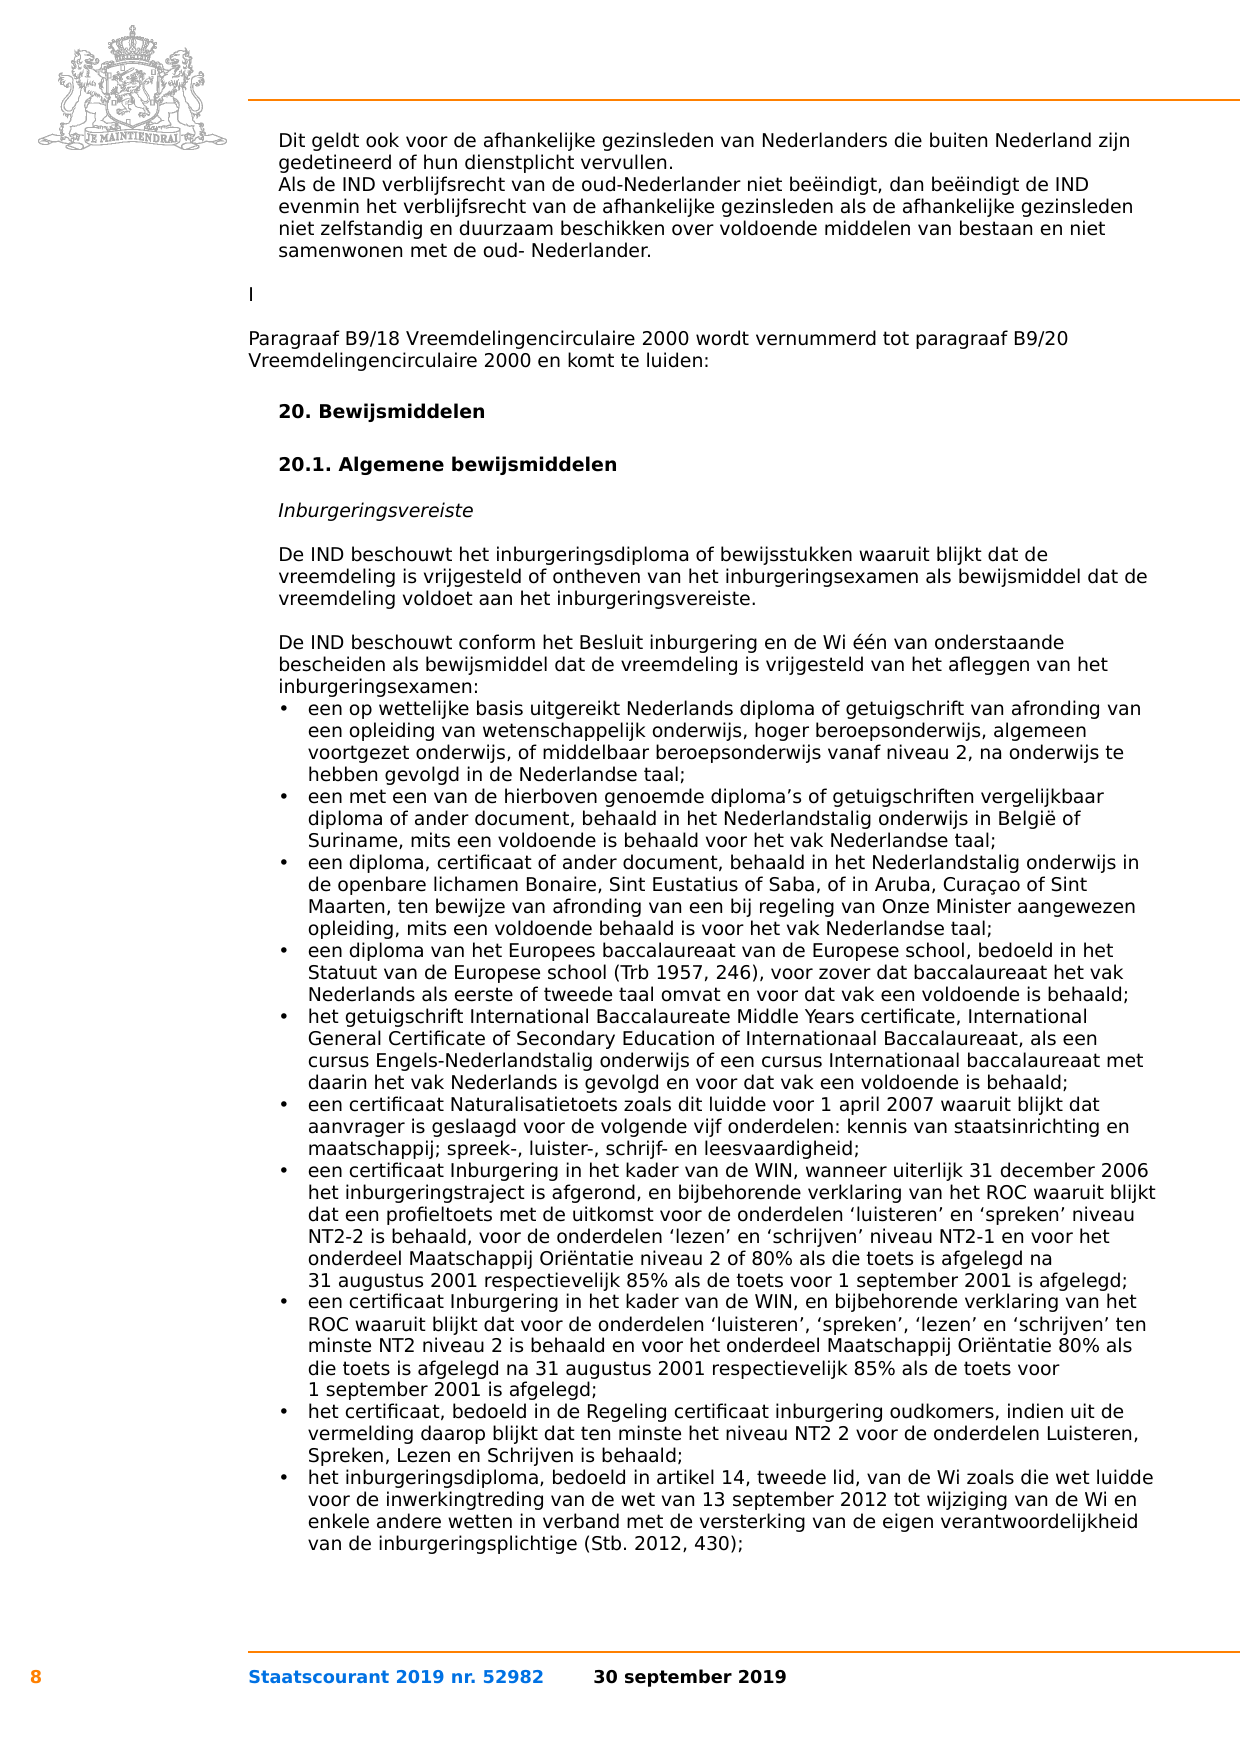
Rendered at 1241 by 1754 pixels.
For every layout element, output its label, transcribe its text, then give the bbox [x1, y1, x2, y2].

subtitle 20.1. Algemene bewijsmiddelen [278, 453, 1163, 475]
text • het certificaat, bedoeld in de Regeling certificaat inburgering oudkomers, indien uit de vermelding daarop blijkt dat ten minste het niveau NT2 2 voor de onderdelen Luisteren, Spreken, Lezen en Schrijven is behaald; [278, 1401, 1163, 1467]
text De IND beschouwt conform het Besluit inburgering en de Wi één van onderstaande bescheiden als bewijsmiddel dat de vreemdeling is vrijgesteld van het afleggen van het inburgeringsexamen: [278, 632, 1163, 698]
text • een certificaat Inburgering in het kader van de WIN, en bijbehorende verklaring van het ROC waaruit blijkt dat voor de onderdelen ‘luisteren’, ‘spreken’, ‘lezen’ en ‘schrijven’ ten minste NT2 niveau 2 is behaald en voor het onderdeel Maatschappij Oriëntatie 80% als die toets is afgelegd na 31 augustus 2001 respectievelijk 85% als de toets voor 1 september 2001 is afgelegd; [278, 1291, 1163, 1401]
text Als de IND verblijfsrecht van de oud-Nederlander niet beëindigt, dan beëindigt de IND evenmin het verblijfsrecht van de afhankelijke gezinsleden als de afhankelijke gezinsleden niet zelfstandig en duurzaam beschikken over voldoende middelen van bestaan en niet samenwonen met de oud- Nederlander. [278, 174, 1163, 262]
text • een op wettelijke basis uitgereikt Nederlands diploma of getuigschrift van afronding van een opleiding van wetenschappelijk onderwijs, hoger beroepsonderwijs, algemeen voortgezet onderwijs, of middelbaar beroepsonderwijs vanaf niveau 2, na onderwijs te hebben gevolgd in de Nederlandse taal; [278, 698, 1163, 786]
text • een diploma van het Europees baccalaureaat van de Europese school, bedoeld in het Statuut van de Europese school (Trb 1957, 246), voor zover dat baccalaureaat het vak Nederlands als eerste of tweede taal omvat en voor dat vak een voldoende is behaald; [278, 940, 1163, 1006]
text De IND beschouwt het inburgeringsdiploma of bewijsstukken waaruit blijkt dat de vreemdeling is vrijgesteld of ontheven van het inburgeringsexamen als bewijsmiddel dat de vreemdeling voldoet aan het inburgeringsvereiste. [278, 544, 1163, 610]
text I [248, 284, 1163, 306]
text Paragraaf B9/18 Vreemdelingencirculaire 2000 wordt vernummerd tot paragraaf B9/20 Vreemdelingencirculaire 2000 en komt te luiden: [248, 327, 1163, 371]
text Dit geldt ook voor de afhankelijke gezinsleden van Nederlanders die buiten Nederland zijn gedetineerd of hun dienstplicht vervullen. [278, 130, 1163, 174]
text • een certificaat Inburgering in het kader van de WIN, wanneer uiterlijk 31 december 2006 het inburgeringstraject is afgerond, en bijbehorende verklaring van het ROC waaruit blijkt dat een profieltoets met de uitkomst voor de onderdelen ‘luisteren’ en ‘spreken’ niveau NT2-2 is behaald, voor de onderdelen ‘lezen’ en ‘schrijven’ niveau NT2-1 en voor het onderdeel Maatschappij Oriëntatie niveau 2 of 80% als die toets is afgelegd na 31 augustus 2001 respectievelijk 85% als de toets voor 1 september 2001 is afgelegd; [278, 1159, 1163, 1291]
text • het inburgeringsdiploma, bedoeld in artikel 14, tweede lid, van de Wi zoals die wet luidde voor de inwerkingtreding van de wet van 13 september 2012 tot wijziging van de Wi en enkele andere wetten in verband met de versterking van de eigen verantwoordelijkheid van de inburgeringsplichtige (Stb. 2012, 430); [278, 1467, 1163, 1555]
text • het getuigschrift International Baccalaureate Middle Years certificate, International General Certificate of Secondary Education of Internationaal Baccalaureaat, als een cursus Engels-Nederlandstalig onderwijs of een cursus Internationaal baccalaureaat met daarin het vak Nederlands is gevolgd en voor dat vak een voldoende is behaald; [278, 1006, 1163, 1094]
subtitle 20. Bewijsmiddelen [278, 401, 1163, 423]
text • een diploma, certificaat of ander document, behaald in het Nederlandstalig onderwijs in de openbare lichamen Bonaire, Sint Eustatius of Saba, of in Aruba, Curaçao of Sint Maarten, ten bewijze van afronding van een bij regeling van Onze Minister aangewezen opleiding, mits een voldoende behaald is voor het vak Nederlandse taal; [278, 852, 1163, 940]
text • een certificaat Naturalisatietoets zoals dit luidde voor 1 april 2007 waaruit blijkt dat aanvrager is geslaagd voor de volgende vijf onderdelen: kennis van staatsinrichting en maatschappij; spreek-, luister-, schrijf- en leesvaardigheid; [278, 1094, 1163, 1159]
picture [38, 25, 227, 150]
subtitle Inburgeringsvereiste [278, 500, 1163, 522]
text • een met een van de hierboven genoemde diploma’s of getuigschriften vergelijkbaar diploma of ander document, behaald in het Nederlandstalig onderwijs in België of Suriname, mits een voldoende is behaald voor het vak Nederlandse taal; [278, 786, 1163, 852]
